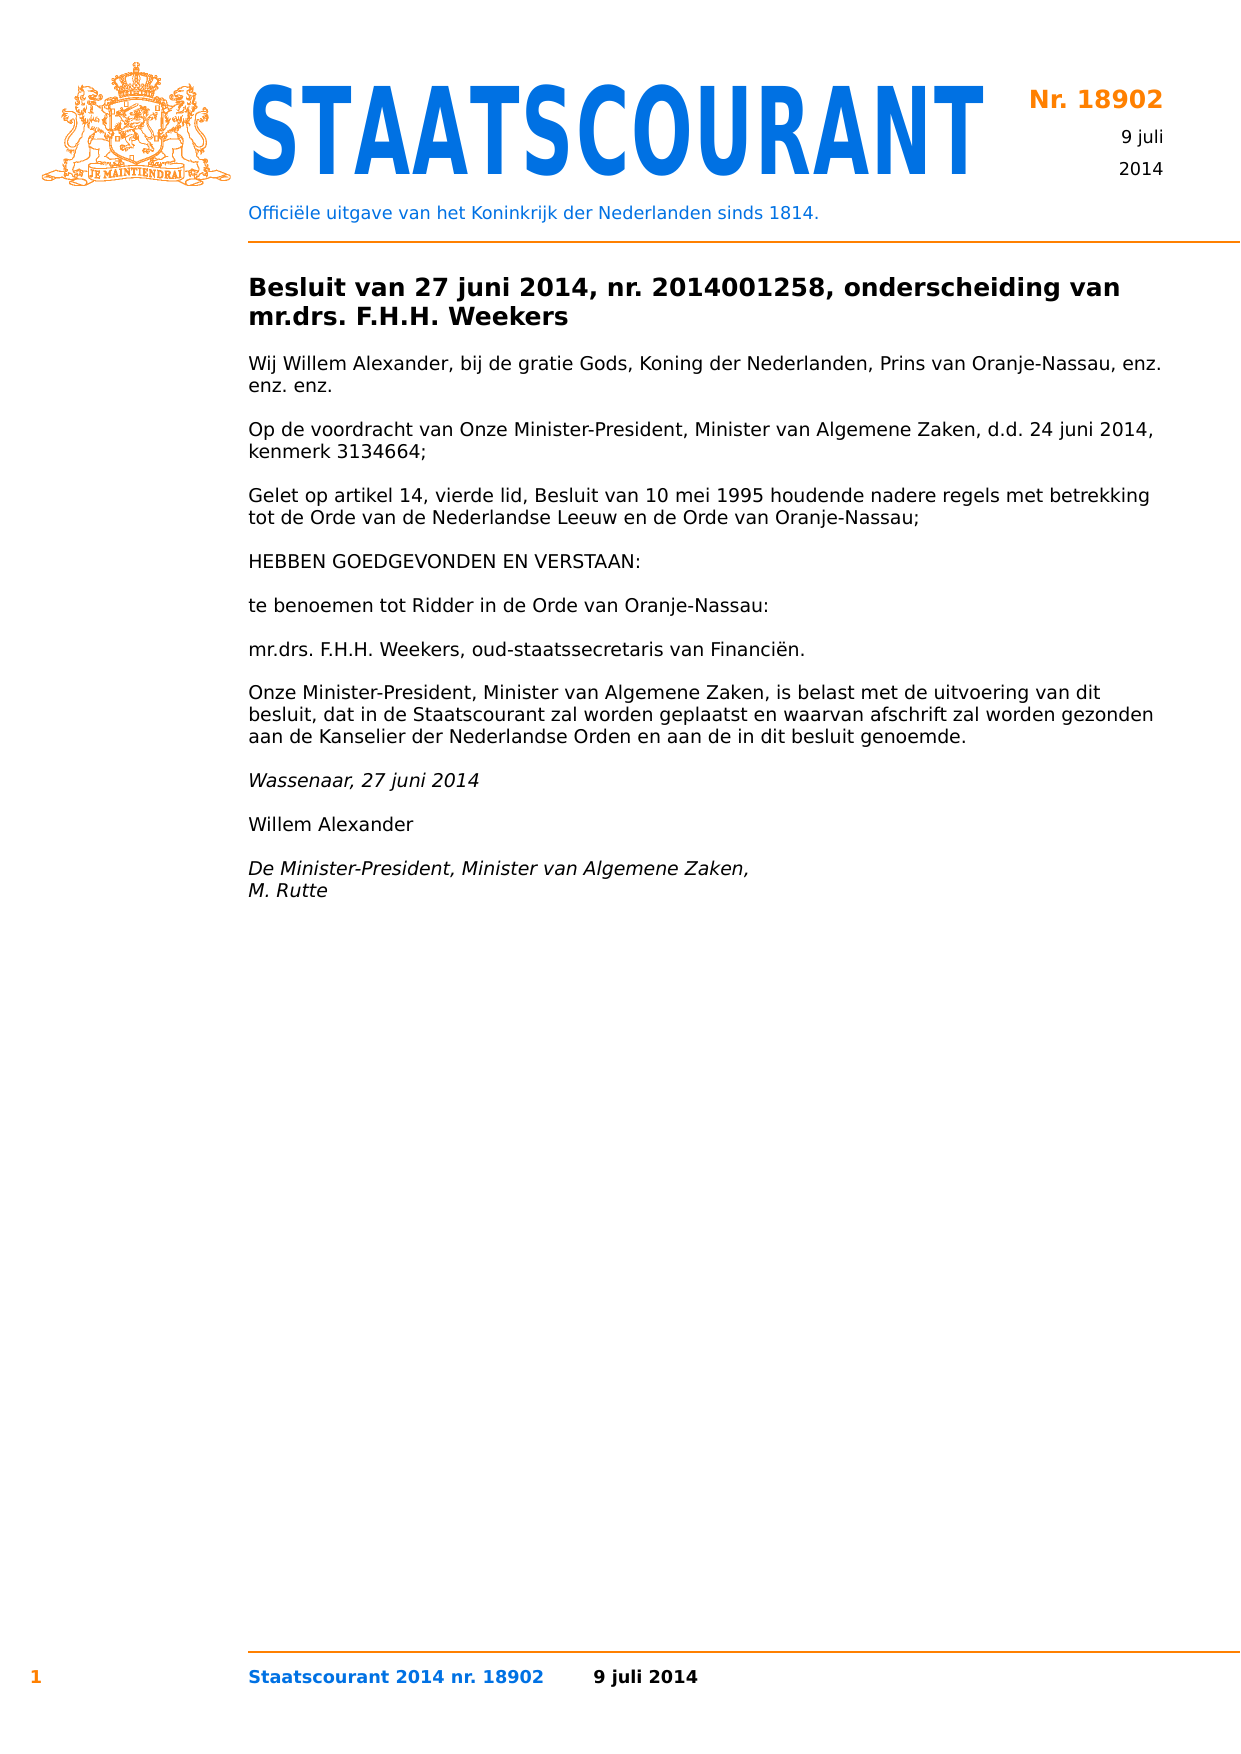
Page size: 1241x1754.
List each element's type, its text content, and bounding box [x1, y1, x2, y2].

text Onze Minister-President, Minister van Algemene Zaken, is belast met de uitvoering van dit besluit, dat in de Staatscourant zal worden geplaatst en waarvan afschrift zal worden gezonden aan de Kanselier der Nederlandse Orden en aan de in dit besluit genoemde. [248, 682, 1163, 748]
text Wij Willem Alexander, bij de gratie Gods, Koning der Nederlanden, Prins van Oranje-Nassau, enz. enz. enz. [248, 353, 1163, 397]
text Gelet op artikel 14, vierde lid, Besluit van 10 mei 1995 houdende nadere regels met betrekking tot de Orde van de Nederlandse Leeuw en de Orde van Oranje-Nassau; [248, 485, 1163, 529]
text HEBBEN GOEDGEVONDEN EN VERSTAAN: [248, 551, 1163, 573]
text Willem Alexander [248, 814, 1163, 836]
picture [41, 62, 231, 186]
table_cell 2014 [998, 153, 1240, 203]
table_header STAATSCOURANT [248, 62, 998, 203]
table_cell 9 juli [998, 121, 1240, 153]
table_header [25, 62, 248, 241]
table_cell Officiële uitgave van het Koninkrijk der Nederlanden sinds 1814. [248, 203, 1240, 241]
text te benoemen tot Ridder in de Orde van Oranje-Nassau: [248, 594, 1163, 617]
text De Minister-President, Minister van Algemene Zaken, M. Rutte [248, 858, 1163, 902]
table_header Nr. 18902 [998, 62, 1240, 121]
text Op de voordracht van Onze Minister-President, Minister van Algemene Zaken, d.d. 24 juni 2014, kenmerk 3134664; [248, 419, 1163, 463]
text Wassenaar, 27 juni 2014 [248, 770, 1163, 792]
subtitle Besluit van 27 juni 2014, nr. 2014001258, onderscheiding van mr.drs. F.H.H. Weekers [248, 273, 1163, 331]
text mr.drs. F.H.H. Weekers, oud-staatssecretaris van Financiën. [248, 638, 1163, 660]
